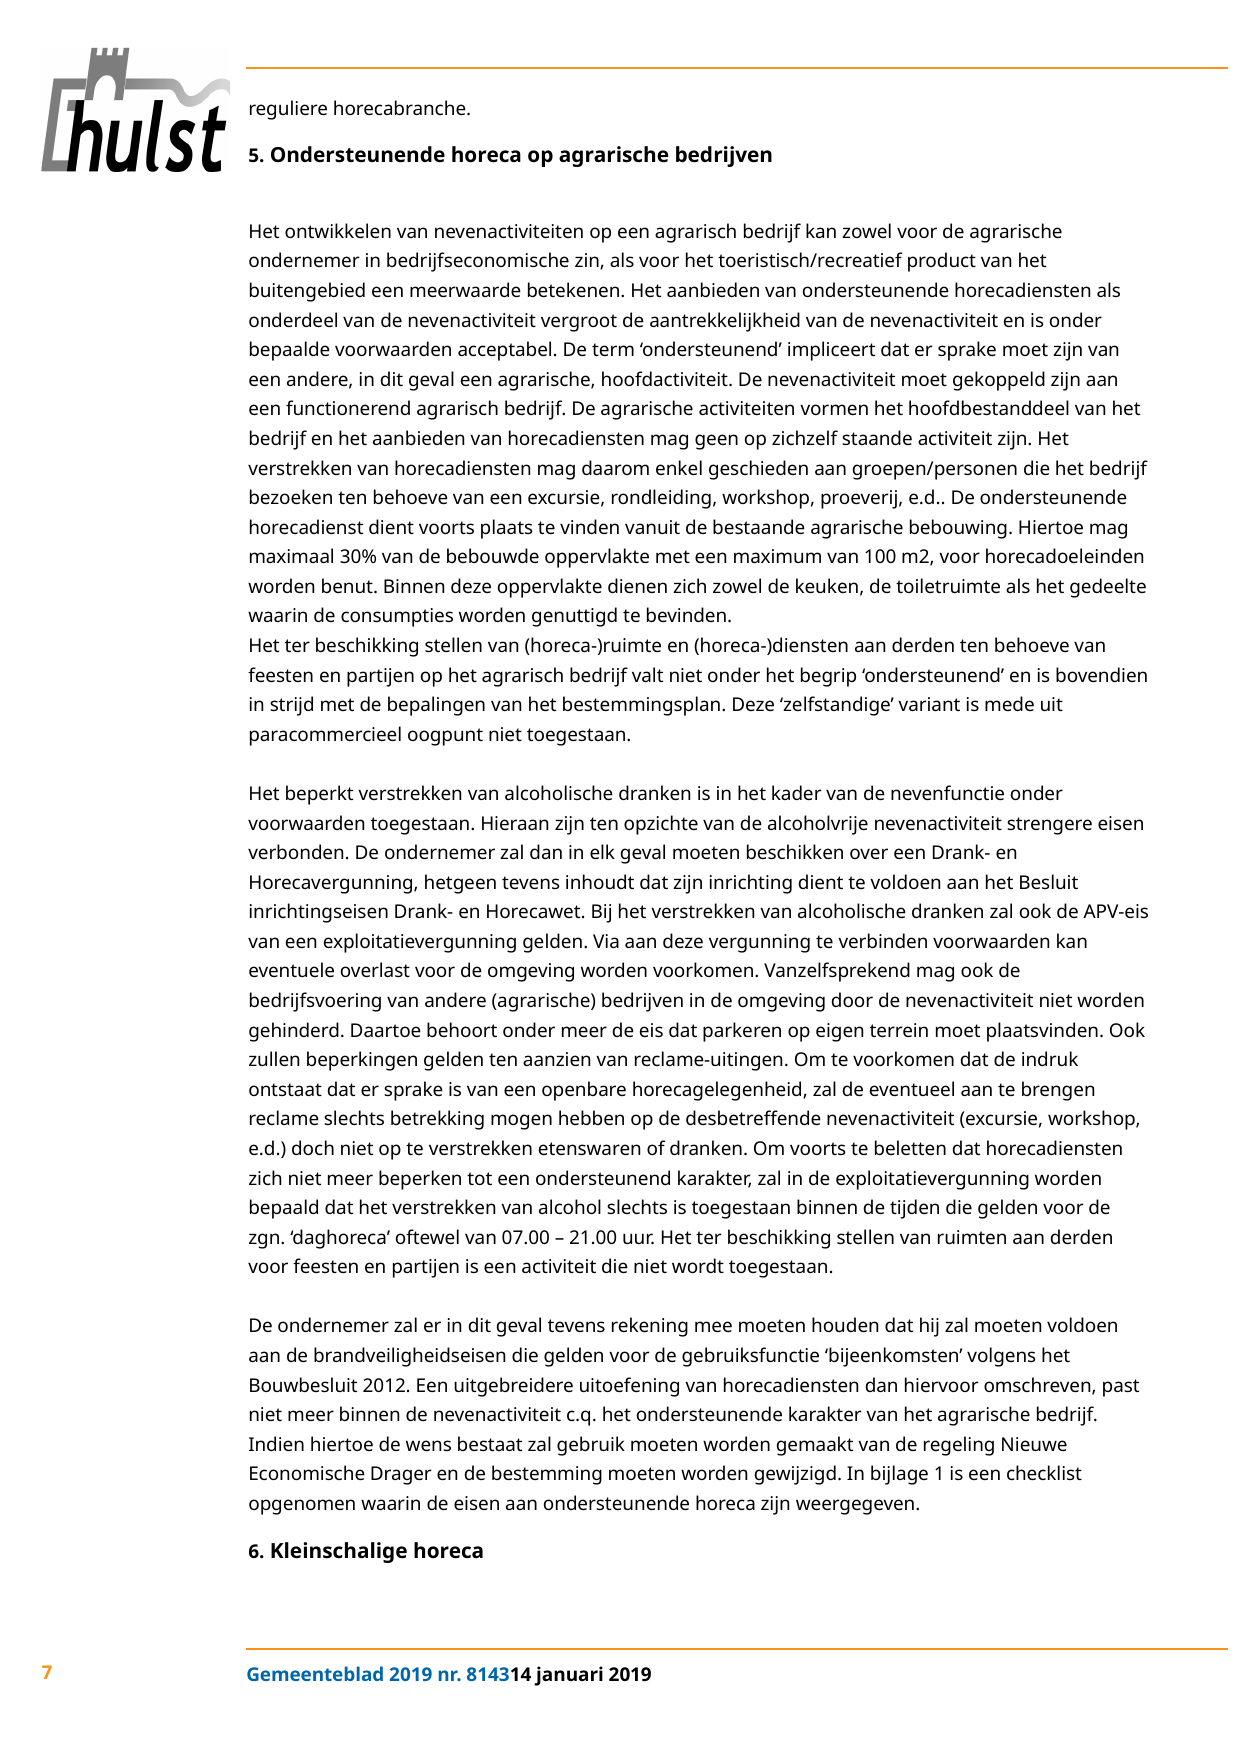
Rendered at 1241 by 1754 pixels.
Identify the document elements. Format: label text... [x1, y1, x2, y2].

text Het ontwikkelen van nevenactiviteiten op een agrarisch bedrijf kan zowel voor de agrarische ondernemer in bedrijfseconomische zin, als voor het toeristisch/recreatief product van het buitengebied een meerwaarde betekenen. Het aanbieden van ondersteunende horecadiensten als onderdeel van de nevenactiviteit vergroot de aantrekkelijkheid van de nevenactiviteit en is onder bepaalde voorwaarden acceptabel. De term ‘ondersteunend’ impliceert dat er sprake moet zijn van een andere, in dit geval een agrarische, hoofdactiviteit. De nevenactiviteit moet gekoppeld zijn aan een functionerend agrarisch bedrijf. De agrarische activiteiten vormen het hoofdbestanddeel van het bedrijf en het aanbieden van horecadiensten mag geen op zichzelf staande activiteit zijn. Het verstrekken van horecadiensten mag daarom enkel geschieden aan groepen/personen die het bedrijf bezoeken ten behoeve van een excursie, rondleiding, workshop, proeverij, e.d.. De ondersteunende horecadienst dient voorts plaats te vinden vanuit de bestaande agrarische bebouwing. Hiertoe mag maximaal 30% van de bebouwde oppervlakte met een maximum van 100 m2, voor horecadoeleinden worden benut. Binnen deze oppervlakte dienen zich zowel de keuken, de toiletruimte als het gedeelte waarin de consumpties worden genuttigd te bevinden. [248, 218, 1152, 628]
text Het beperkt verstrekken van alcoholische dranken is in het kader van de nevenfunctie onder voorwaarden toegestaan. Hieraan zijn ten opzichte van de alcoholvrije nevenactiviteit strengere eisen verbonden. De ondernemer zal dan in elk geval moeten beschikken over een Drank- en Horecavergunning, hetgeen tevens inhoudt dat zijn inrichting dient te voldoen aan het Besluit inrichtingseisen Drank- en Horecawet. Bij het verstrekken van alcoholische dranken zal ook de APV-eis van een exploitatievergunning gelden. Via aan deze vergunning te verbinden voorwaarden kan eventuele overlast voor de omgeving worden voorkomen. Vanzelfsprekend mag ook de bedrijfsvoering van andere (agrarische) bedrijven in de omgeving door de nevenactiviteit niet worden gehinderd. Daartoe behoort onder meer de eis dat parkeren op eigen terrein moet plaatsvinden. Ook zullen beperkingen gelden ten aanzien van reclame-uitingen. Om te voorkomen dat de indruk ontstaat dat er sprake is van een openbare horecagelegenheid, zal de eventueel aan te brengen reclame slechts betrekking mogen hebben op de desbetreffende nevenactiviteit (excursie, workshop, e.d.) doch niet op te verstrekken etenswaren of dranken. Om voorts te beletten dat horecadiensten zich niet meer beperken tot een ondersteunend karakter, zal in de exploitatievergunning worden bepaald dat het verstrekken van alcohol slechts is toegestaan binnen de tijden die gelden voor de zgn. ‘daghoreca’ oftewel van 07.00 – 21.00 uur. Het ter beschikking stellen van ruimten aan derden voor feesten en partijen is een activiteit die niet wordt toegestaan. [248, 780, 1152, 1279]
text 6. Kleinschalige horeca [248, 1536, 1152, 1564]
text 5. Ondersteunende horeca op agrarische bedrijven [248, 140, 1152, 169]
text Het ter beschikking stellen van (horeca-)ruimte en (horeca-)diensten aan derden ten behoeve van feesten en partijen op het agrarisch bedrijf valt niet onder het begrip ‘ondersteunend’ en is bovendien in strijd met de bepalingen van het bestemmingsplan. Deze ‘zelfstandige’ variant is mede uit paracommercieel oogpunt niet toegestaan. [248, 632, 1152, 747]
picture [41, 47, 231, 172]
text De ondernemer zal er in dit geval tevens rekening mee moeten houden dat hij zal moeten voldoen aan de brandveiligheidseisen die gelden voor de gebruiksfunctie ‘bijeenkomsten’ volgens het Bouwbesluit 2012. Een uitgebreidere uitoefening van horecadiensten dan hiervoor omschreven, past niet meer binnen de nevenactiviteit c.q. het ondersteunende karakter van het agrarische bedrijf. Indien hiertoe de wens bestaat zal gebruik moeten worden gemaakt van de regeling Nieuwe Economische Drager en de bestemming moeten worden gewijzigd. In bijlage 1 is een checklist opgenomen waarin de eisen aan ondersteunende horeca zijn weergegeven. [248, 1313, 1152, 1516]
text reguliere horecabranche. [248, 95, 1152, 121]
